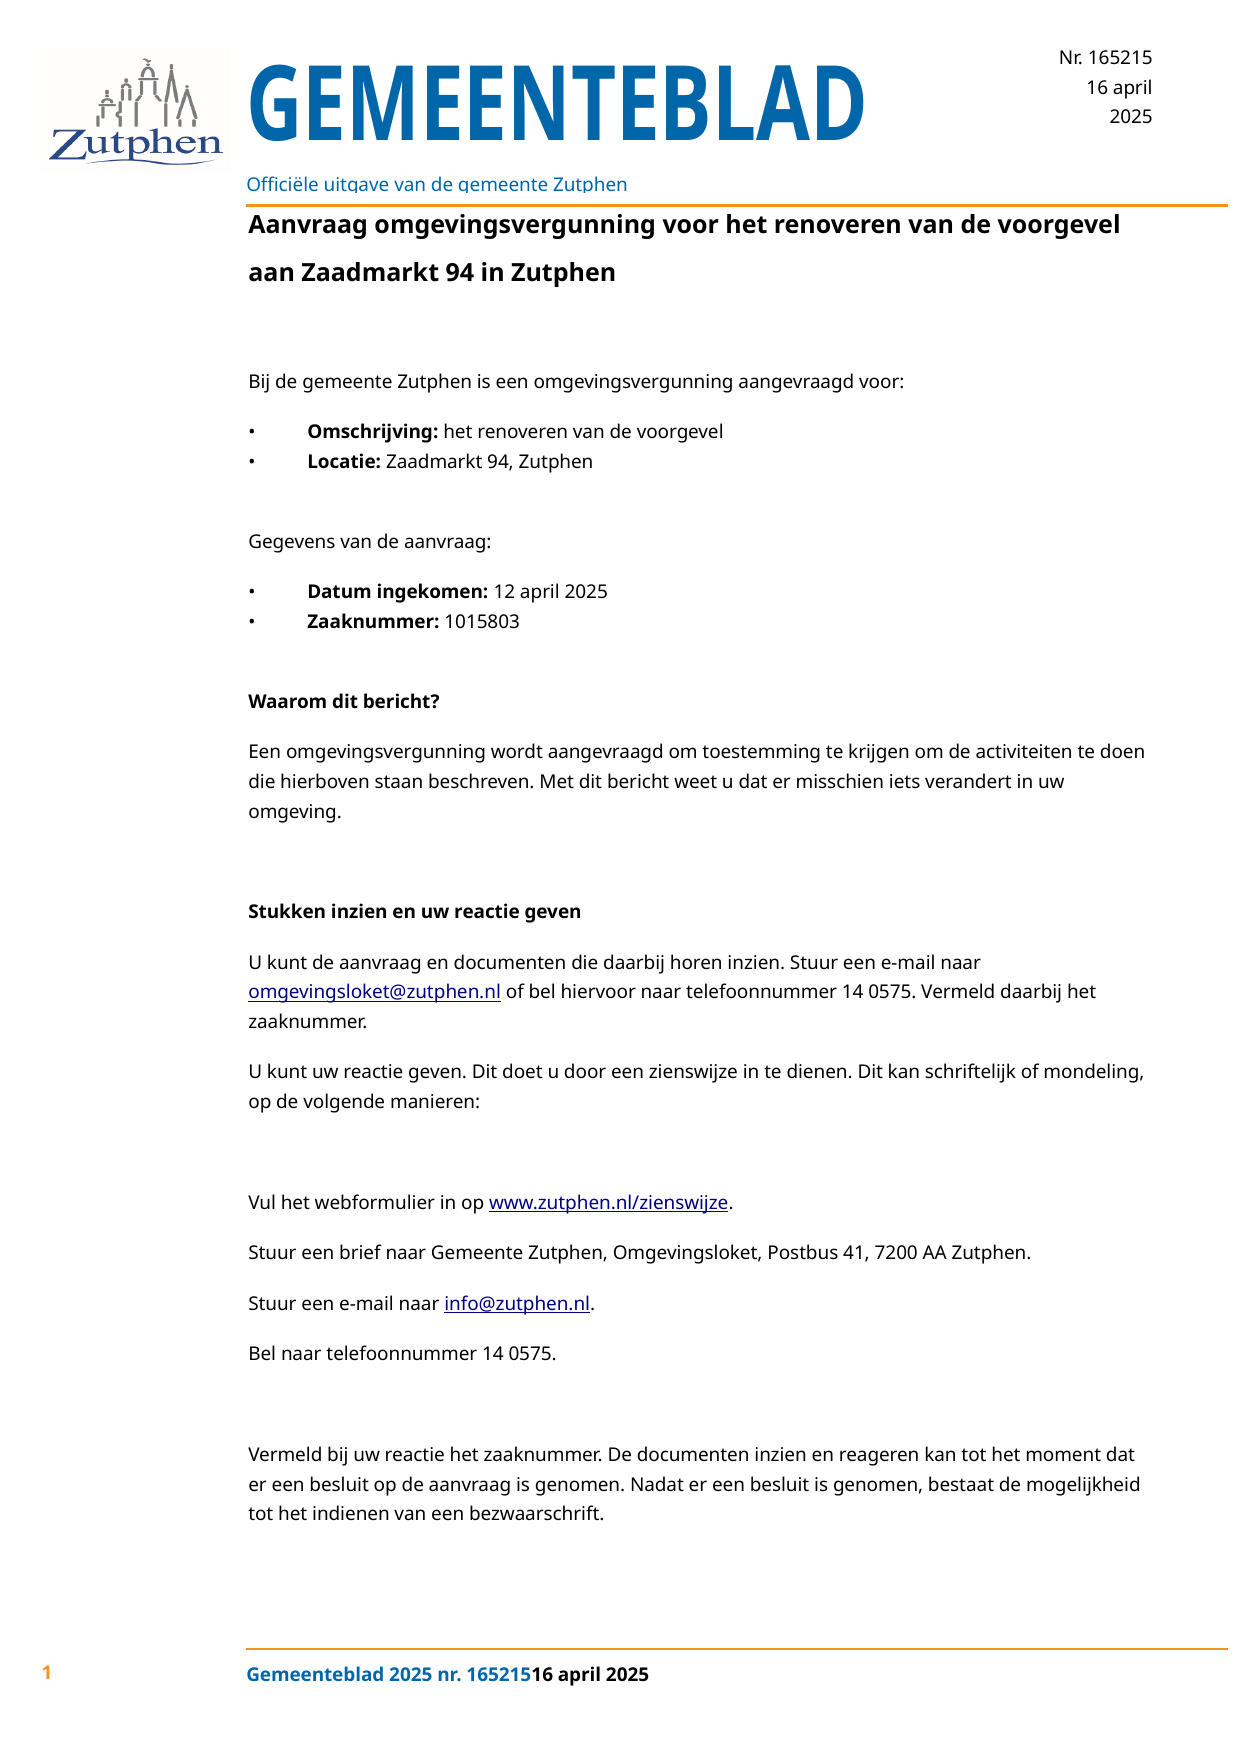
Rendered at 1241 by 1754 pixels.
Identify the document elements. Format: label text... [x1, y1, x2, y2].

text Een omgevingsvergunning wordt aangevraagd om toestemming te krijgen om de activiteiten te doen die hierboven staan beschreven. Met dit bericht weet u dat er misschien iets verandert in uw omgeving. [248, 739, 1152, 824]
text Waarom dit bericht? [248, 688, 1152, 714]
list Zaaknummer: 1015803 [248, 608, 1152, 634]
text Vermeld bij uw reactie het zaaknummer. De documenten inzien en reageren kan tot het moment dat er een besluit op de aanvraag is genomen. Nadat er een besluit is genomen, bestaat de mogelijkheid tot het indienen van een bezwaarschrift. [248, 1441, 1152, 1526]
picture [41, 47, 231, 172]
text Stuur een e-mail naar info@zutphen.nl. [248, 1290, 1152, 1316]
text Vul het webformulier in op www.zutphen.nl/zienswijze. [248, 1189, 1152, 1215]
list Locatie: Zaadmarkt 94, Zutphen [248, 448, 1152, 474]
text U kunt de aanvraag en documenten die daarbij horen inzien. Stuur een e-mail naar omgevingsloket@zutphen.nl of bel hiervoor naar telefoonnummer 14 0575. Vermeld daarbij het zaaknummer. [248, 949, 1152, 1034]
text Bel naar telefoonnummer 14 0575. [248, 1340, 1152, 1366]
text Stukken inzien en uw reactie geven [248, 899, 1152, 924]
list Omschrijving: het renoveren van de voorgevel [248, 419, 1152, 444]
text U kunt uw reactie geven. Dit doet u door een zienswijze in te dienen. Dit kan schriftelijk of mondeling, op de volgende manieren: [248, 1059, 1152, 1114]
list Datum ingekomen: 12 april 2025 [248, 579, 1152, 604]
text Gegevens van de aanvraag: [248, 528, 1152, 554]
text Aanvraag omgevingsvergunning voor het renoveren van de voorgevel aan Zaadmarkt 94 in Zutphen [248, 207, 1152, 288]
text Stuur een brief naar Gemeente Zutphen, Omgevingsloket, Postbus 41, 7200 AA Zutphen. [248, 1239, 1152, 1265]
text Bij de gemeente Zutphen is een omgevingsvergunning aangevraagd voor: [248, 368, 1152, 394]
